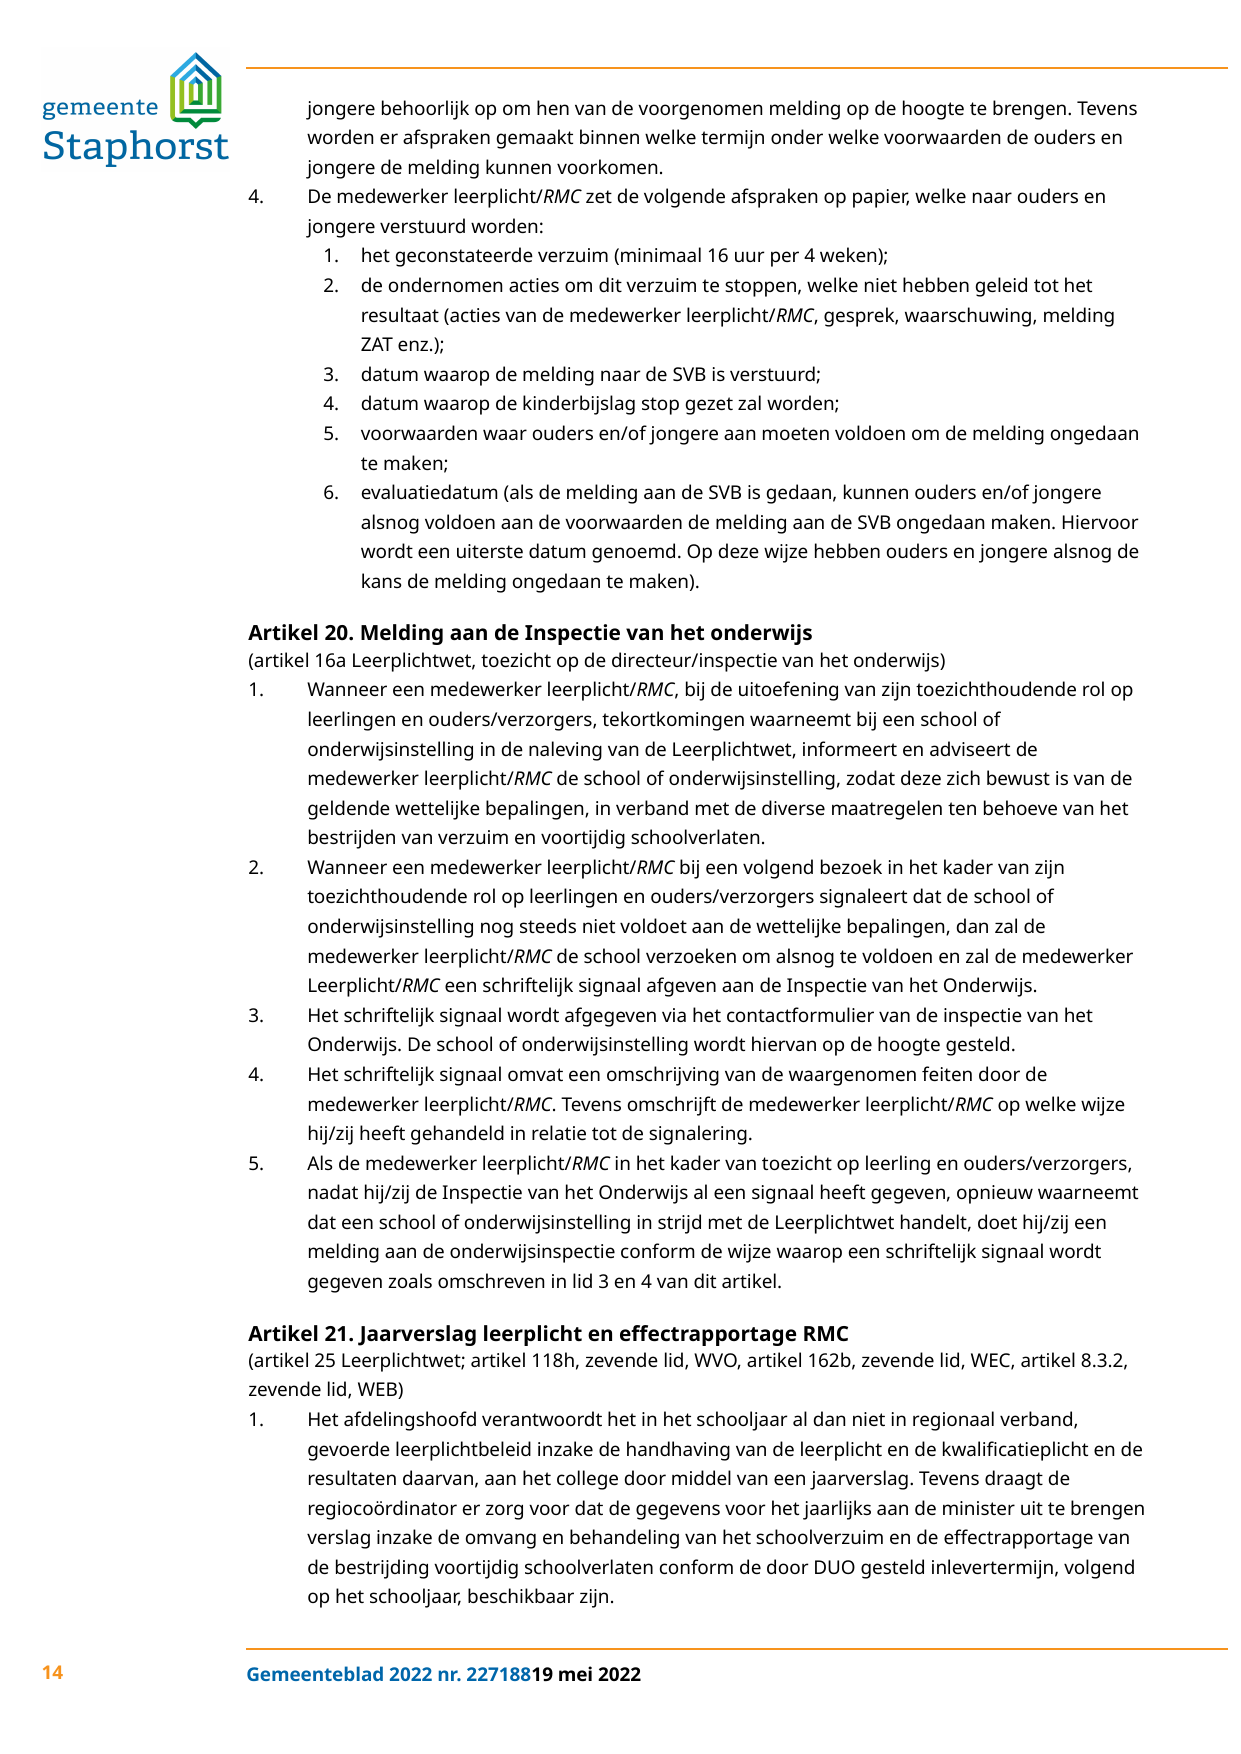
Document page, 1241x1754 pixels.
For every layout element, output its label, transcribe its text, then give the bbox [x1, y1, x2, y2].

list het geconstateerde verzuim (minimaal 16 uur per 4 weken); [323, 243, 1152, 268]
list Het afdelingshoofd verantwoordt het in het schooljaar al dan niet in regionaal verband, gevoerde leerplichtbeleid inzake de handhaving van de leerplicht en de kwalificatieplicht en de resultaten daarvan, aan het college door middel van een jaarverslag. Tevens draagt de regiocoördinator er zorg voor dat de gegevens voor het jaarlijks aan de minister uit te brengen verslag inzake de omvang en behandeling van het schoolverzuim en de effectrapportage van de bestrijding voortijdig schoolverlaten conform de door DUO gesteld inlevertermijn, volgend op het schooljaar, beschikbaar zijn. [248, 1406, 1152, 1609]
list datum waarop de kinderbijslag stop gezet zal worden; [323, 391, 1152, 416]
text (artikel 25 Leerplichtwet; artikel 118h, zevende lid, WVO, artikel 162b, zevende lid, WEC, artikel 8.3.2, zevende lid, WEB) [248, 1347, 1152, 1402]
list voorwaarden waar ouders en/of jongere aan moeten voldoen om de melding ongedaan te maken; [323, 420, 1152, 476]
text Artikel 20. Melding aan de Inspectie van het onderwijs [248, 618, 1152, 647]
text (artikel 16a Leerplichtwet, toezicht op de directeur/inspectie van het onderwijs) [248, 647, 1152, 673]
picture [41, 47, 231, 172]
list jongere behoorlijk op om hen van de voorgenomen melding op de hoogte te brengen. Tevens worden er afspraken gemaakt binnen welke termijn onder welke voorwaarden de ouders en jongere de melding kunnen voorkomen. [248, 95, 1152, 180]
list De medewerker leerplicht/RMC zet de volgende afspraken op papier, welke naar ouders en jongere verstuurd worden: [248, 183, 1152, 239]
list evaluatiedatum (als de melding aan de SVB is gedaan, kunnen ouders en/of jongere alsnog voldoen aan de voorwaarden de melding aan de SVB ongedaan maken. Hiervoor wordt een uiterste datum genoemd. Op deze wijze hebben ouders en jongere alsnog de kans de melding ongedaan te maken). [323, 479, 1152, 594]
text Artikel 21. Jaarverslag leerplicht en effectrapportage RMC [248, 1319, 1152, 1347]
list datum waarop de melding naar de SVB is verstuurd; [323, 361, 1152, 387]
list Het schriftelijk signaal omvat een omschrijving van de waargenomen feiten door de medewerker leerplicht/RMC. Tevens omschrijft de medewerker leerplicht/RMC op welke wijze hij/zij heeft gehandeld in relatie tot de signalering. [248, 1061, 1152, 1146]
list Als de medewerker leerplicht/RMC in het kader van toezicht op leerling en ouders/verzorgers, nadat hij/zij de Inspectie van het Onderwijs al een signaal heeft gegeven, opnieuw waarneemt dat een school of onderwijsinstelling in strijd met de Leerplichtwet handelt, doet hij/zij een melding aan de onderwijsinspectie conform de wijze waarop een schriftelijk signaal wordt gegeven zoals omschreven in lid 3 en 4 van dit artikel. [248, 1150, 1152, 1294]
list Wanneer een medewerker leerplicht/RMC bij een volgend bezoek in het kader van zijn toezichthoudende rol op leerlingen en ouders/verzorgers signaleert dat de school of onderwijsinstelling nog steeds niet voldoet aan de wettelijke bepalingen, dan zal de medewerker leerplicht/RMC de school verzoeken om alsnog te voldoen en zal de medewerker Leerplicht/RMC een schriftelijk signaal afgeven aan de Inspectie van het Onderwijs. [248, 854, 1152, 998]
list de ondernomen acties om dit verzuim te stoppen, welke niet hebben geleid tot het resultaat (acties van de medewerker leerplicht/RMC, gesprek, waarschuwing, melding ZAT enz.); [323, 272, 1152, 357]
list Wanneer een medewerker leerplicht/RMC, bij de uitoefening van zijn toezichthoudende rol op leerlingen en ouders/verzorgers, tekortkomingen waarneemt bij een school of onderwijsinstelling in de naleving van de Leerplichtwet, informeert en adviseert de medewerker leerplicht/RMC de school of onderwijsinstelling, zodat deze zich bewust is van de geldende wettelijke bepalingen, in verband met de diverse maatregelen ten behoeve van het bestrijden van verzuim en voortijdig schoolverlaten. [248, 677, 1152, 850]
list Het schriftelijk signaal wordt afgegeven via het contactformulier van de inspectie van het Onderwijs. De school of onderwijsinstelling wordt hiervan op de hoogte gesteld. [248, 1002, 1152, 1057]
